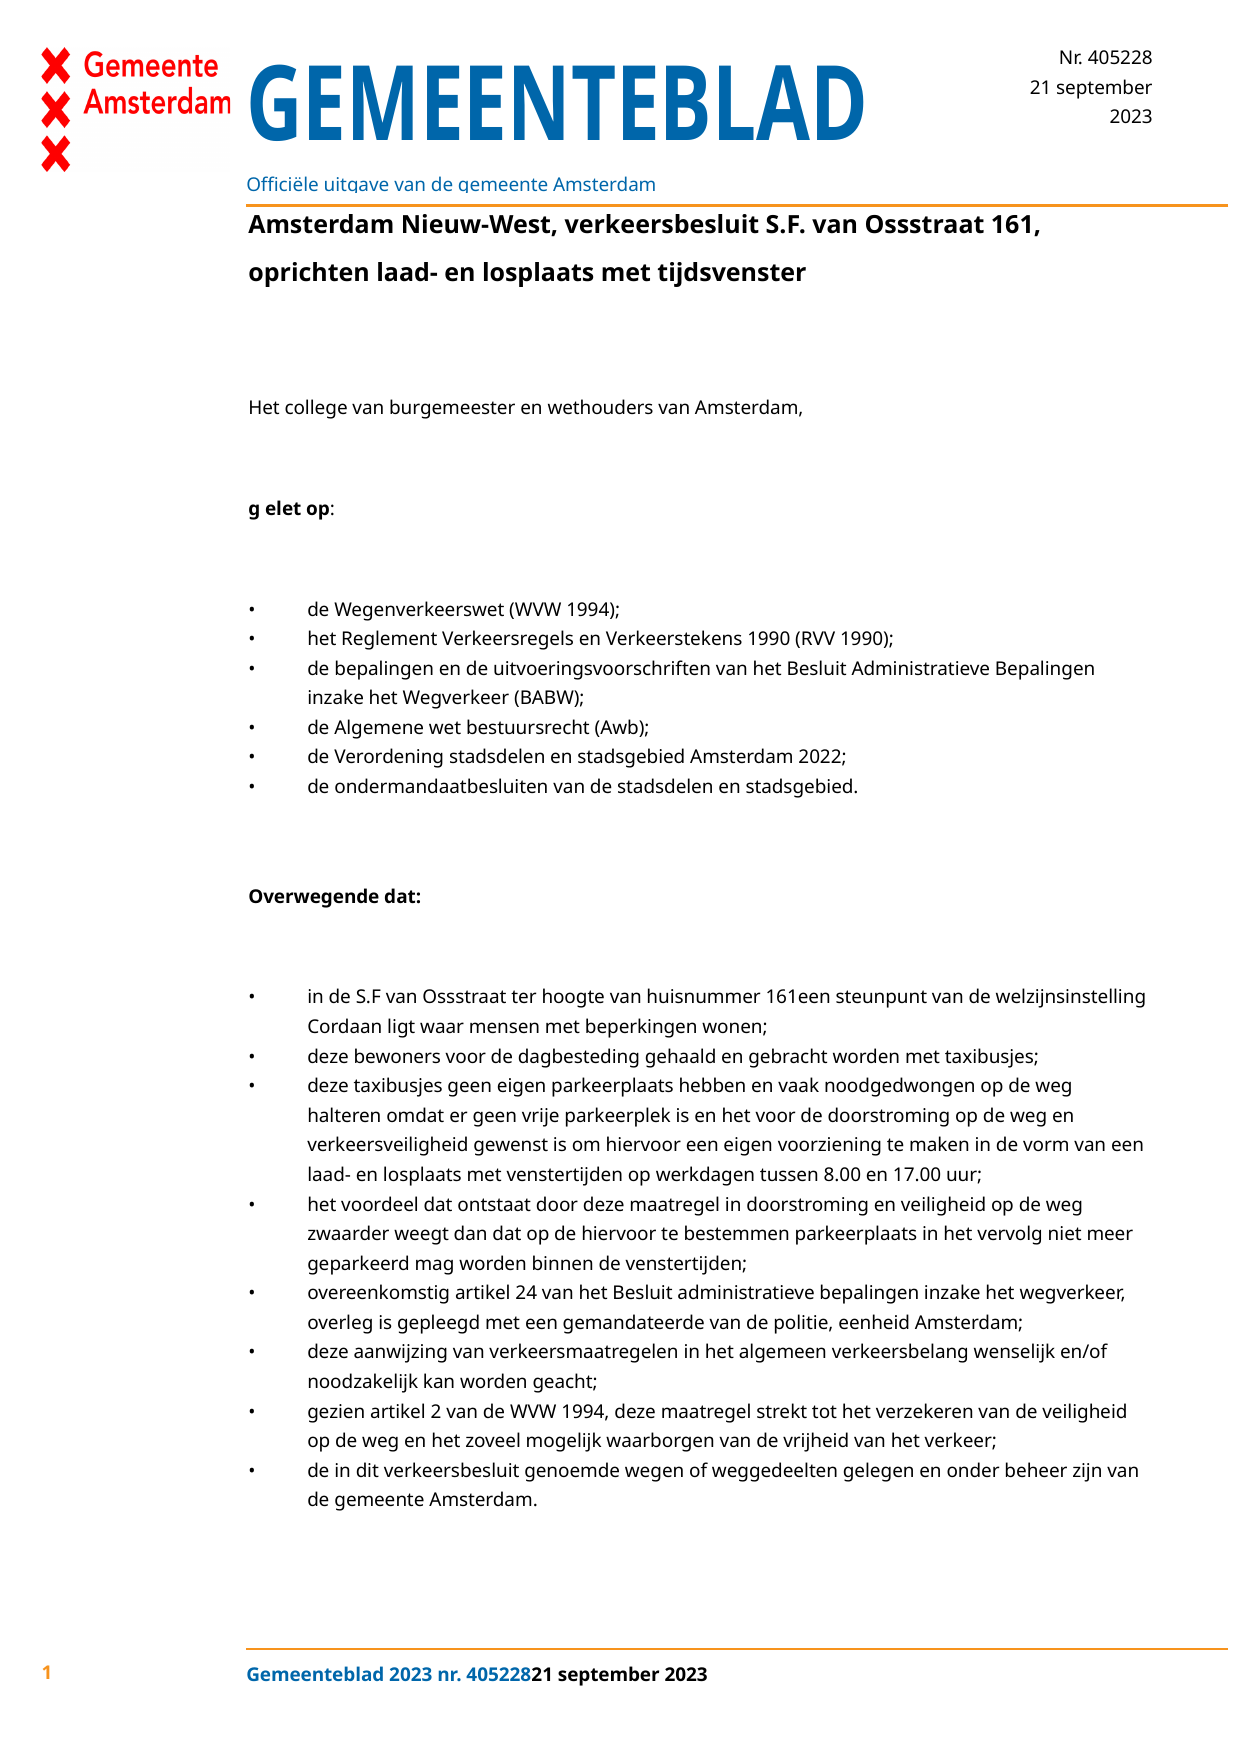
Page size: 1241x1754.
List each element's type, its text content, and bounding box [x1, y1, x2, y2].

list de Wegenverkeerswet (WVW 1994); [248, 596, 1152, 621]
text Overwegende dat: [248, 883, 1152, 908]
text g elet op: [248, 495, 1152, 521]
list deze taxibusjes geen eigen parkeerplaats hebben en vaak noodgedwongen op de weg halteren omdat er geen vrije parkeerplek is en het voor de doorstroming op de weg en verkeersveiligheid gewenst is om hiervoor een eigen voorziening te maken in de vorm van een laad- en losplaats met venstertijden op werkdagen tussen 8.00 en 17.00 uur; [248, 1072, 1152, 1187]
list gezien artikel 2 van de WVW 1994, deze maatregel strekt tot het verzekeren van de veiligheid op de weg en het zoveel mogelijk waarborgen van de vrijheid van het verkeer; [248, 1398, 1152, 1453]
list het voordeel dat ontstaat door deze maatregel in doorstroming en veiligheid op de weg zwaarder weegt dan dat op de hiervoor te bestemmen parkeerplaats in het vervolg niet meer geparkeerd mag worden binnen de venstertijden; [248, 1191, 1152, 1276]
list deze aanwijzing van verkeersmaatregelen in het algemeen verkeersbelang wenselijk en/of noodzakelijk kan worden geacht; [248, 1339, 1152, 1394]
list de ondermandaatbesluiten van de stadsdelen en stadsgebied. [248, 773, 1152, 799]
picture [41, 47, 231, 172]
list de Verordening stadsdelen en stadsgebied Amsterdam 2022; [248, 744, 1152, 769]
list deze bewoners voor de dagbesteding gehaald en gebracht worden met taxibusjes; [248, 1043, 1152, 1068]
text Amsterdam Nieuw-West, verkeersbesluit S.F. van Ossstraat 161, oprichten laad- en losplaats met tijdsvenster [248, 207, 1152, 288]
list de bepalingen en de uitvoeringsvoorschriften van het Besluit Administratieve Bepalingen inzake het Wegverkeer (BABW); [248, 655, 1152, 710]
list overeenkomstig artikel 24 van het Besluit administratieve bepalingen inzake het wegverkeer, overleg is gepleegd met een gemandateerde van de politie, eenheid Amsterdam; [248, 1279, 1152, 1335]
list de Algemene wet bestuursrecht (Awb); [248, 714, 1152, 740]
list in de S.F van Ossstraat ter hoogte van huisnummer 161een steunpunt van de welzijnsinstelling Cordaan ligt waar mensen met beperkingen wonen; [248, 984, 1152, 1039]
text Het college van burgemeester en wethouders van Amsterdam, [248, 394, 1152, 420]
list de in dit verkeersbesluit genoemde wegen of weggedeelten gelegen en onder beheer zijn van de gemeente Amsterdam. [248, 1457, 1152, 1512]
list het Reglement Verkeersregels en Verkeerstekens 1990 (RVV 1990); [248, 625, 1152, 651]
